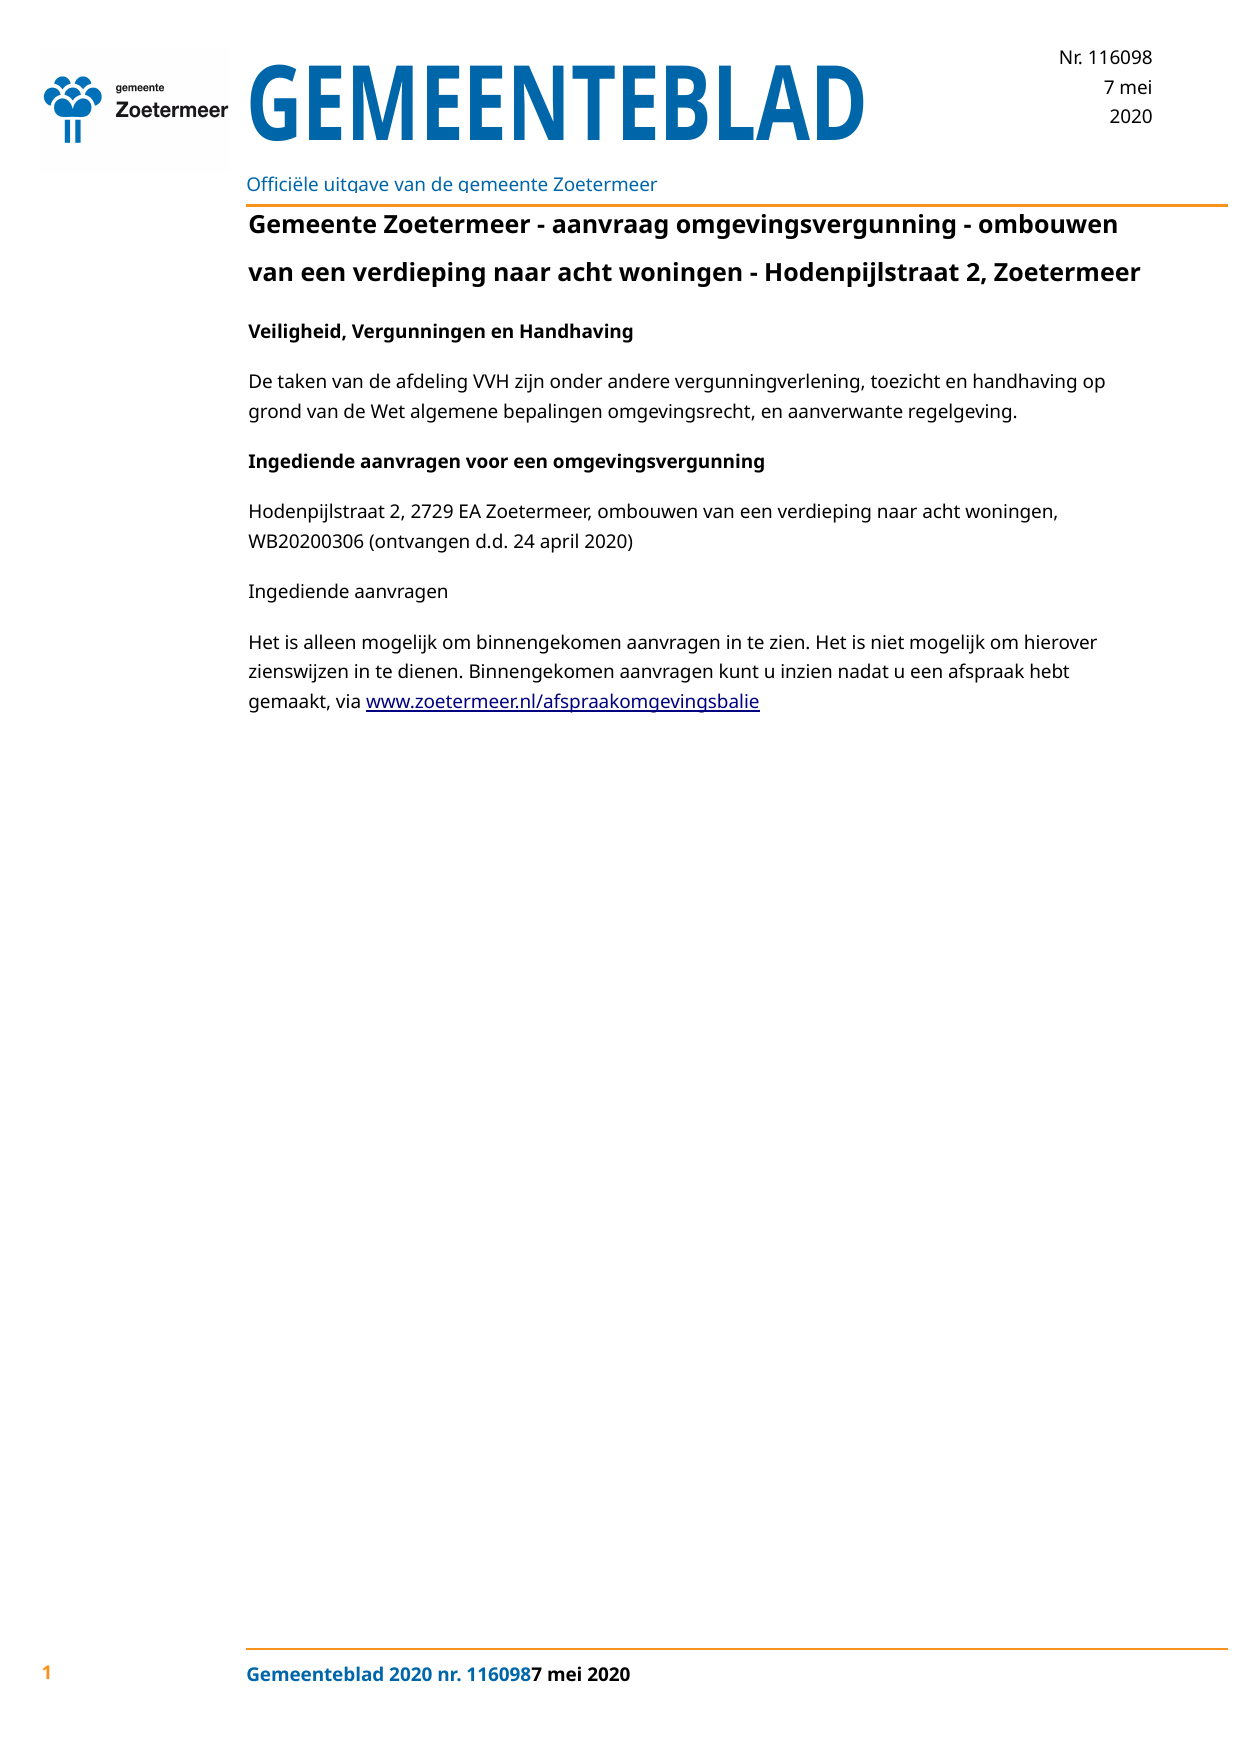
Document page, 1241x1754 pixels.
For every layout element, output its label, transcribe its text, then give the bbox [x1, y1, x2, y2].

text Gemeente Zoetermeer - aanvraag omgevingsvergunning - ombouwen van een verdieping naar acht woningen - Hodenpijlstraat 2, Zoetermeer [248, 207, 1152, 288]
text Het is alleen mogelijk om binnengekomen aanvragen in te zien. Het is niet mogelijk om hierover zienswijzen in te dienen. Binnengekomen aanvragen kunt u inzien nadat u een afspraak hebt gemaakt, via www.zoetermeer.nl/afspraakomgevingsbalie [248, 629, 1152, 714]
text De taken van de afdeling VVH zijn onder andere vergunningverlening, toezicht en handhaving op grond van de Wet algemene bepalingen omgevingsrecht, en aanverwante regelgeving. [248, 368, 1152, 424]
text Ingediende aanvragen [248, 579, 1152, 604]
picture [41, 47, 231, 172]
text Veiligheid, Vergunningen en Handhaving [248, 318, 1152, 344]
text Ingediende aanvragen voor een omgevingsvergunning [248, 448, 1152, 474]
text Hodenpijlstraat 2, 2729 EA Zoetermeer, ombouwen van een verdieping naar acht woningen, WB20200306 (ontvangen d.d. 24 april 2020) [248, 499, 1152, 554]
